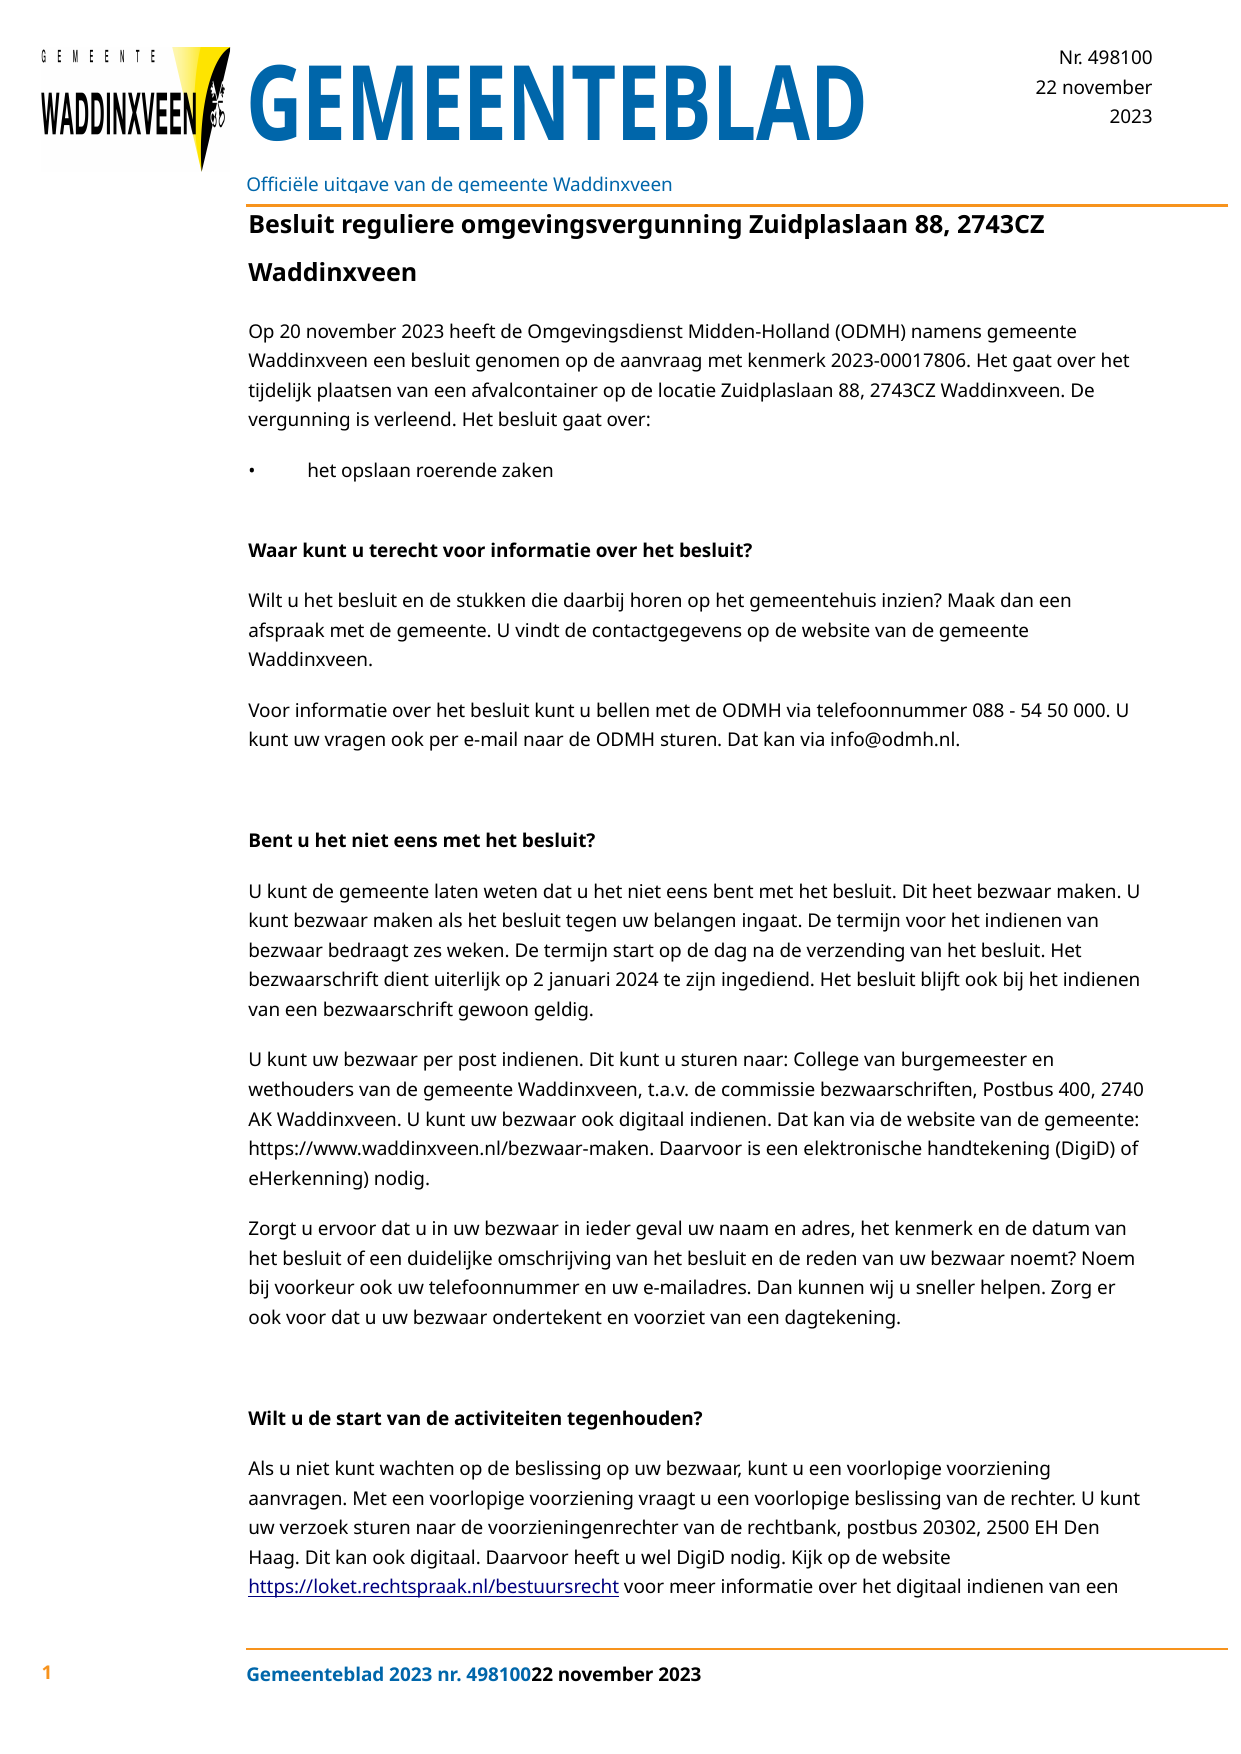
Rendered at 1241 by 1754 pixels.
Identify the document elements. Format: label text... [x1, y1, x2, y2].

text Als u niet kunt wachten op de beslissing op uw bezwaar, kunt u een voorlopige voorziening aanvragen. Met een voorlopige voorziening vraagt u een voorlopige beslissing van de rechter. U kunt uw verzoek sturen naar de voorzieningenrechter van de rechtbank, postbus 20302, 2500 EH Den Haag. Dit kan ook digitaal. Daarvoor heeft u wel DigiD nodig. Kijk op de website https://loket.rechtspraak.nl/bestuursrecht voor meer informatie over het digitaal indienen van een [248, 1455, 1152, 1599]
text Besluit reguliere omgevingsvergunning Zuidplaslaan 88, 2743CZ Waddinxveen [248, 207, 1152, 288]
text Wilt u de start van de activiteiten tegenhouden? [248, 1405, 1152, 1431]
text U kunt de gemeente laten weten dat u het niet eens bent met het besluit. Dit heet bezwaar maken. U kunt bezwaar maken als het besluit tegen uw belangen ingaat. De termijn voor het indienen van bezwaar bedraagt zes weken. De termijn start op de dag na de verzending van het besluit. Het bezwaarschrift dient uiterlijk op 2 januari 2024 te zijn ingediend. Het besluit blijft ook bij het indienen van een bezwaarschrift gewoon geldig. [248, 878, 1152, 1022]
text Op 20 november 2023 heeft de Omgevingsdienst Midden-Holland (ODMH) namens gemeente Waddinxveen een besluit genomen op de aanvraag met kenmerk 2023-00017806. Het gaat over het tijdelijk plaatsen van een afvalcontainer op de locatie Zuidplaslaan 88, 2743CZ Waddinxveen. De vergunning is verleend. Het besluit gaat over: [248, 318, 1152, 432]
text Zorgt u ervoor dat u in uw bezwaar in ieder geval uw naam en adres, het kenmerk en de datum van het besluit of een duidelijke omschrijving van het besluit en de reden van uw bezwaar noemt? Noem bij voorkeur ook uw telefoonnummer en uw e-mailadres. Dan kunnen wij u sneller helpen. Zorg er ook voor dat u uw bezwaar ondertekent en voorziet van een dagtekening. [248, 1215, 1152, 1330]
text U kunt uw bezwaar per post indienen. Dit kunt u sturen naar: College van burgemeester en wethouders van de gemeente Waddinxveen, t.a.v. de commissie bezwaarschriften, Postbus 400, 2740 AK Waddinxveen. U kunt uw bezwaar ook digitaal indienen. Dat kan via de website van de gemeente: https://www.waddinxveen.nl/bezwaar-maken. Daarvoor is een elektronische handtekening (DigiD) of eHerkenning) nodig. [248, 1047, 1152, 1191]
picture [41, 47, 231, 172]
text Wilt u het besluit en de stukken die daarbij horen op het gemeentehuis inzien? Maak dan een afspraak met de gemeente. U vindt de contactgegevens op de website van de gemeente Waddinxveen. [248, 587, 1152, 672]
text Waar kunt u terecht voor informatie over het besluit? [248, 537, 1152, 563]
list het opslaan roerende zaken [248, 457, 1152, 483]
text Bent u het niet eens met het besluit? [248, 827, 1152, 853]
text Voor informatie over het besluit kunt u bellen met de ODMH via telefoonnummer 088 - 54 50 000. U kunt uw vragen ook per e-mail naar de ODMH sturen. Dat kan via info@odmh.nl. [248, 697, 1152, 752]
